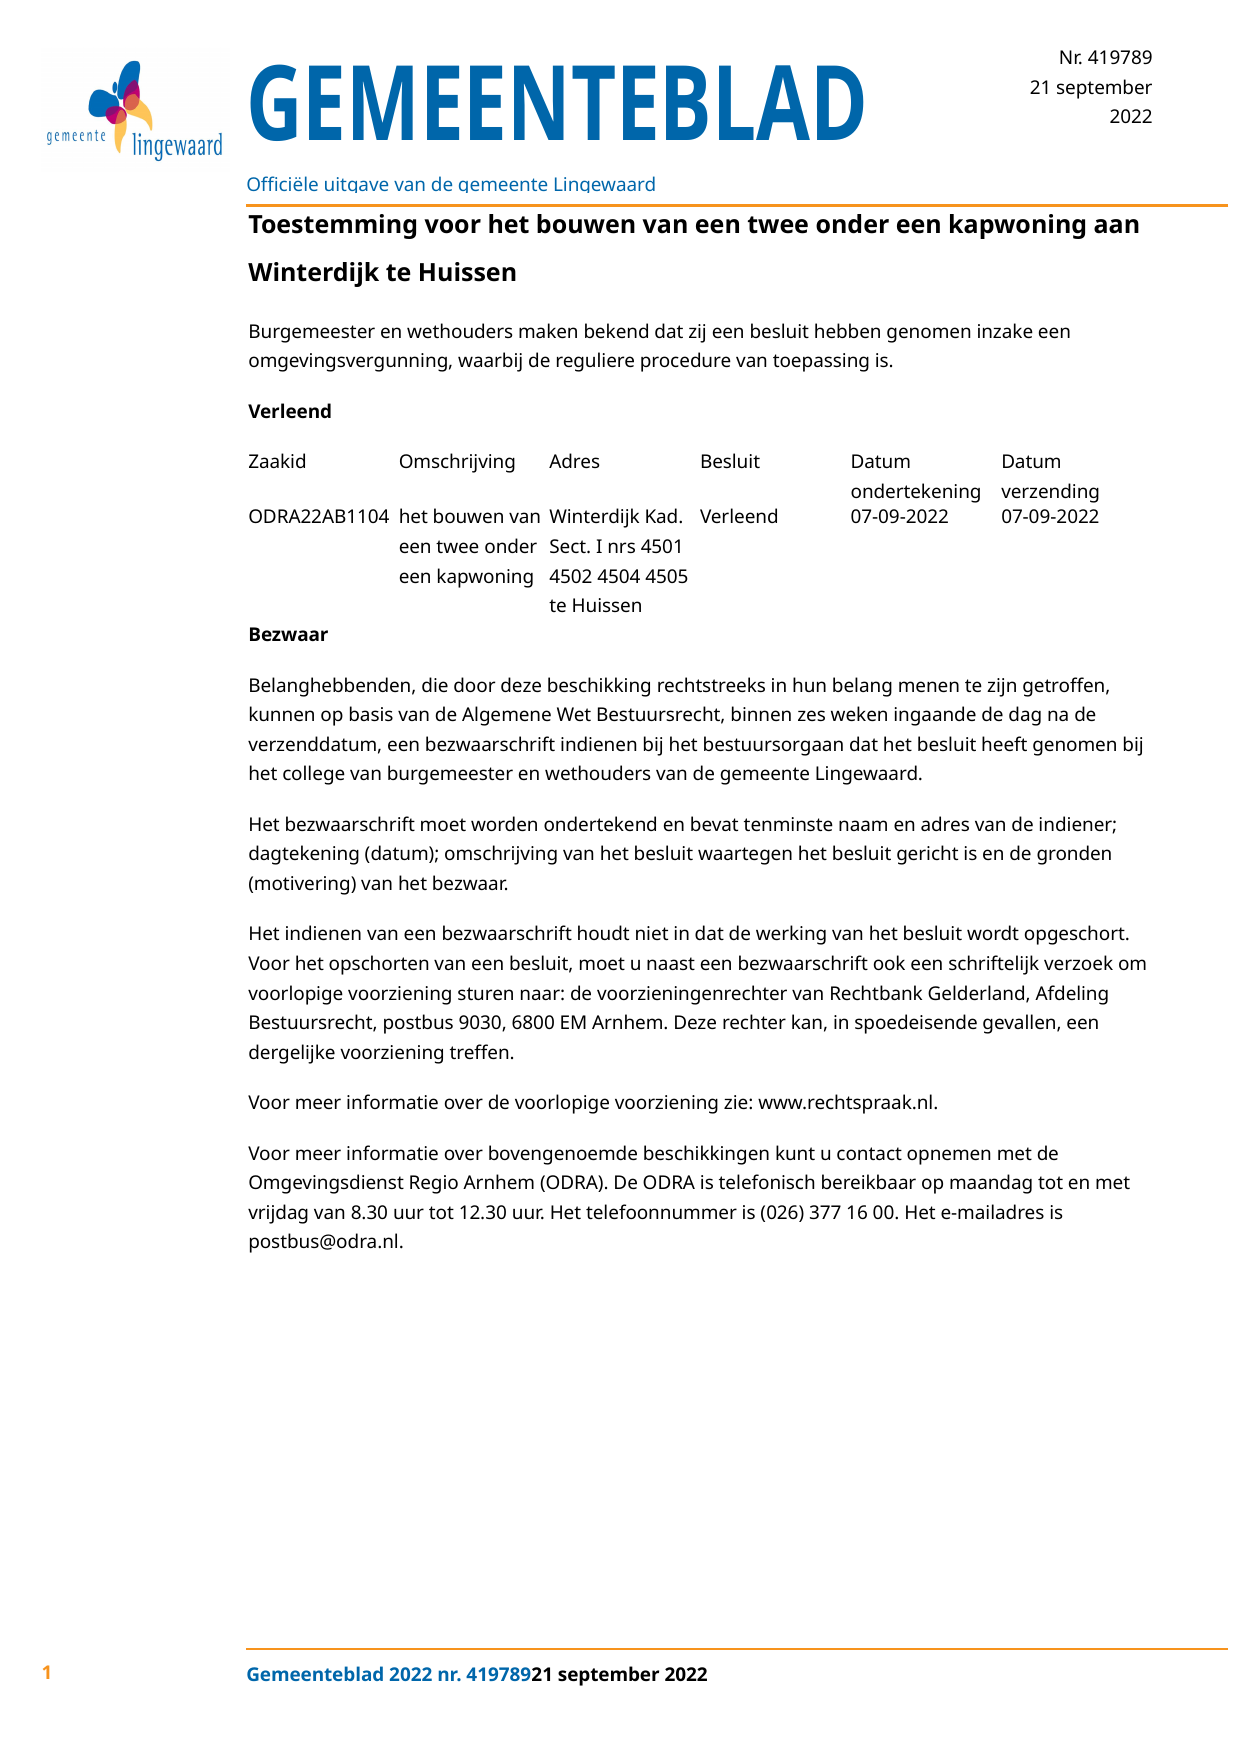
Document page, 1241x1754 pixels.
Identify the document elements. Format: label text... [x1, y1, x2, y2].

table_header Datum ondertekening [850, 449, 1001, 504]
text Verleend [248, 398, 1152, 424]
text Het indienen van een bezwaarschrift houdt niet in dat de werking van het besluit wordt opgeschort. Voor het opschorten van een besluit, moet u naast een bezwaarschrift ook een schriftelijk verzoek om voorlopige voorziening sturen naar: de voorzieningenrechter van Rechtbank Gelderland, Afdeling Bestuursrecht, postbus 9030, 6800 EM Arnhem. Deze rechter kan, in spoedeisende gevallen, een dergelijke voorziening treffen. [248, 921, 1152, 1065]
text Burgemeester en wethouders maken bekend dat zij een besluit hebben genomen inzake een omgevingsvergunning, waarbij de reguliere procedure van toepassing is. [248, 318, 1152, 373]
text Het bezwaarschrift moet worden ondertekend en bevat tenminste naam en adres van de indiener; dagtekening (datum); omschrijving van het besluit waartegen het besluit gericht is en de gronden (motivering) van het bezwaar. [248, 811, 1152, 896]
picture [41, 47, 231, 172]
table_cell Verleend [700, 504, 850, 618]
table_cell ODRA22AB1104 [248, 504, 398, 618]
text Voor meer informatie over de voorlopige voorziening zie: www.rechtspraak.nl. [248, 1089, 1152, 1115]
table_cell het bouwen van een twee onder een kapwoning [399, 504, 549, 618]
text Bezwaar [248, 621, 1152, 647]
table_header Omschrijving [399, 449, 549, 504]
table_cell 07-09-2022 [1001, 504, 1152, 618]
text Belanghebbenden, die door deze beschikking rechtstreeks in hun belang menen te zijn getroffen, kunnen op basis van de Algemene Wet Bestuursrecht, binnen zes weken ingaande de dag na de verzenddatum, een bezwaarschrift indienen bij het bestuursorgaan dat het besluit heeft genomen bij het college van burgemeester en wethouders van de gemeente Lingewaard. [248, 672, 1152, 786]
table_header Datum verzending [1001, 449, 1152, 504]
table_header Besluit [700, 449, 850, 504]
table_header Zaakid [248, 449, 398, 504]
table_header Adres [549, 449, 700, 504]
text Toestemming voor het bouwen van een twee onder een kapwoning aan Winterdijk te Huissen [248, 207, 1152, 288]
table_cell Winterdijk Kad. Sect. I nrs 4501 4502 4504 4505 te Huissen [549, 504, 700, 618]
text Voor meer informatie over bovengenoemde beschikkingen kunt u contact opnemen met de Omgevingsdienst Regio Arnhem (ODRA). De ODRA is telefonisch bereikbaar op maandag tot en met vrijdag van 8.30 uur tot 12.30 uur. Het telefoonnummer is (026) 377 16 00. Het e-mailadres is postbus@odra.nl. [248, 1140, 1152, 1254]
table_cell 07-09-2022 [850, 504, 1001, 618]
